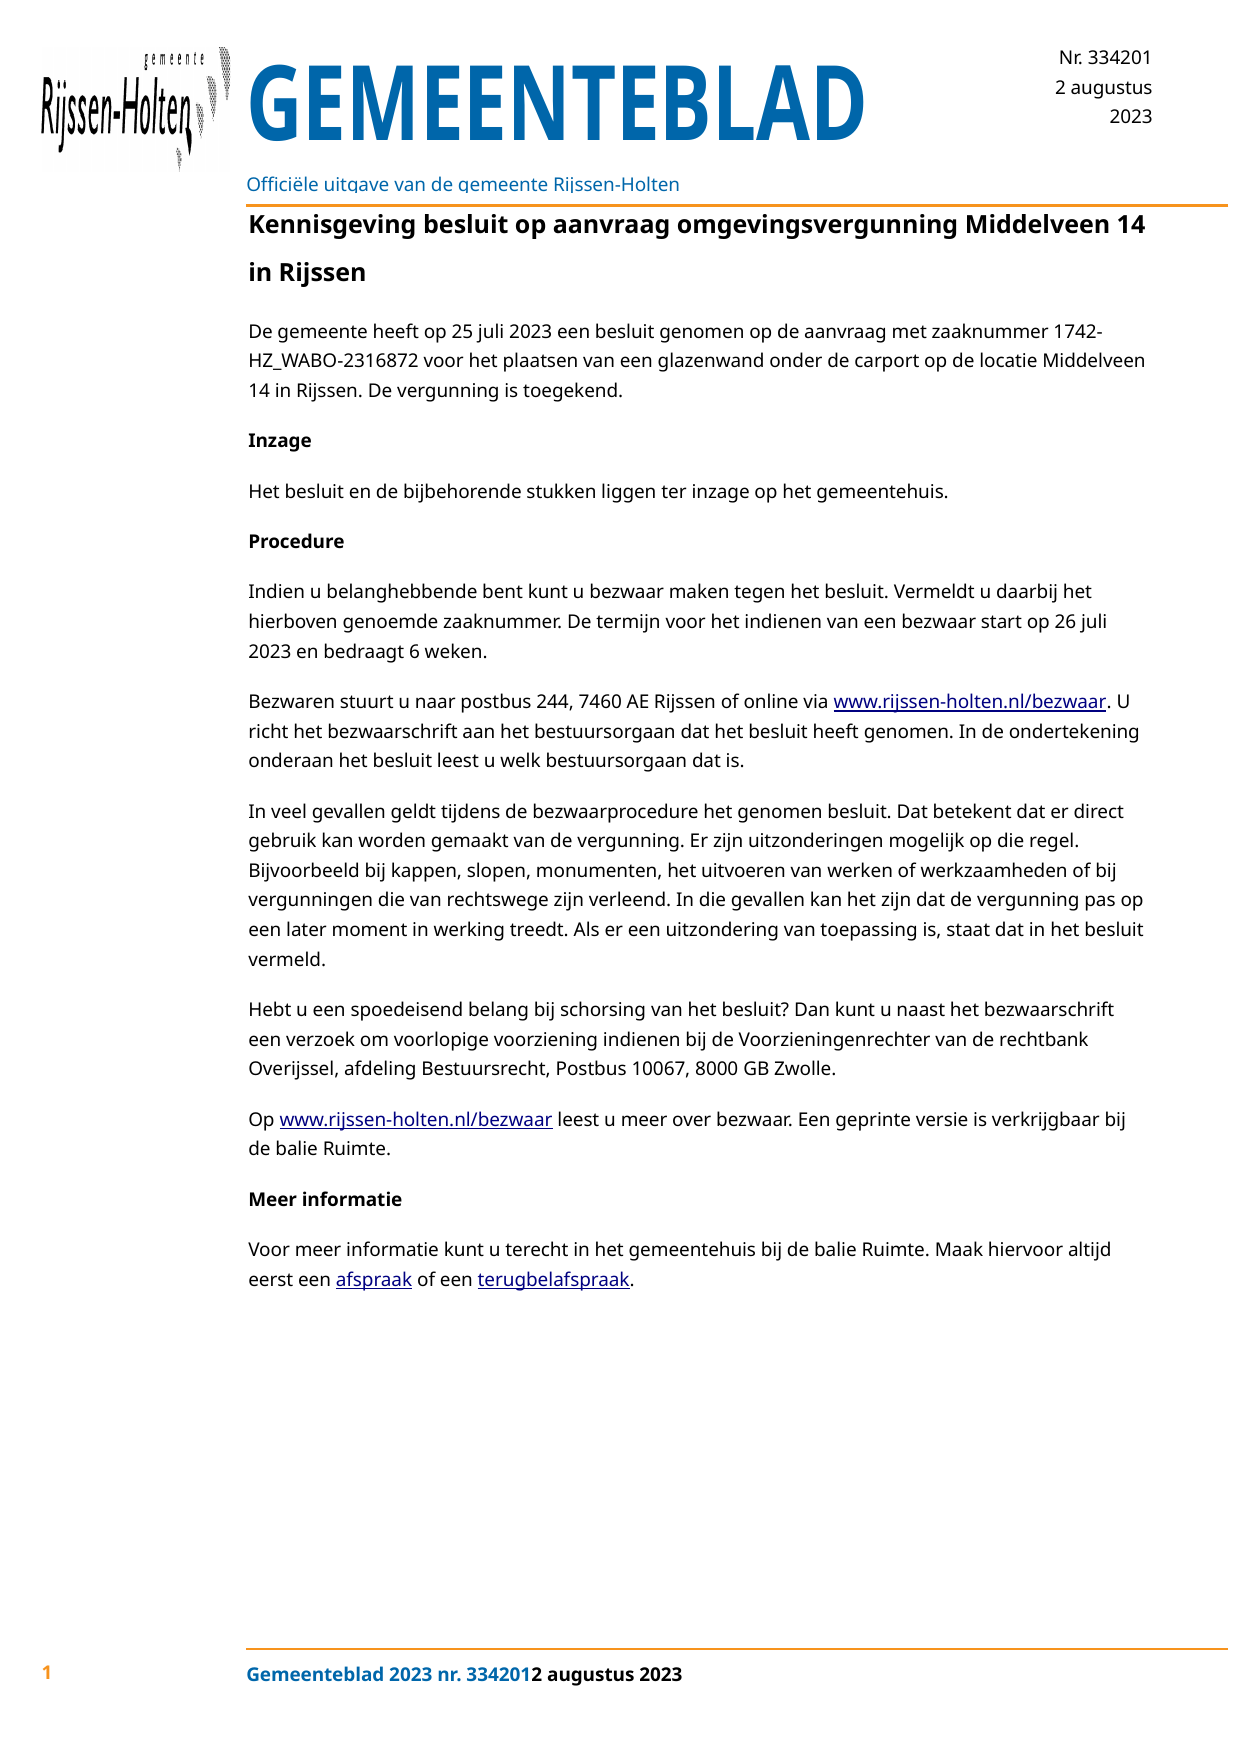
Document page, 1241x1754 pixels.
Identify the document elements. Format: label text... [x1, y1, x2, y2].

text Meer informatie [248, 1186, 1152, 1212]
text Kennisgeving besluit op aanvraag omgevingsvergunning Middelveen 14 in Rijssen [248, 207, 1152, 288]
text Procedure [248, 528, 1152, 554]
text Hebt u een spoedeisend belang bij schorsing van het besluit? Dan kunt u naast het bezwaarschrift een verzoek om voorlopige voorziening indienen bij de Voorzieningenrechter van de rechtbank Overijssel, afdeling Bestuursrecht, Postbus 10067, 8000 GB Zwolle. [248, 996, 1152, 1081]
text Op www.rijssen-holten.nl/bezwaar leest u meer over bezwaar. Een geprinte versie is verkrijgbaar bij de balie Ruimte. [248, 1106, 1152, 1161]
text Indien u belanghebbende bent kunt u bezwaar maken tegen het besluit. Vermeldt u daarbij het hierboven genoemde zaaknummer. De termijn voor het indienen van een bezwaar start op 26 juli 2023 en bedraagt 6 weken. [248, 579, 1152, 664]
text In veel gevallen geldt tijdens de bezwaarprocedure het genomen besluit. Dat betekent dat er direct gebruik kan worden gemaakt van de vergunning. Er zijn uitzonderingen mogelijk op die regel. Bijvoorbeeld bij kappen, slopen, monumenten, het uitvoeren van werken of werkzaamheden of bij vergunningen die van rechtswege zijn verleend. In die gevallen kan het zijn dat de vergunning pas op een later moment in werking treedt. Als er een uitzondering van toepassing is, staat dat in het besluit vermeld. [248, 798, 1152, 972]
text Inzage [248, 427, 1152, 453]
picture [41, 47, 231, 172]
text Bezwaren stuurt u naar postbus 244, 7460 AE Rijssen of online via www.rijssen-holten.nl/bezwaar. U richt het bezwaarschrift aan het bestuursorgaan dat het besluit heeft genomen. In de ondertekening onderaan het besluit leest u welk bestuursorgaan dat is. [248, 688, 1152, 773]
text Het besluit en de bijbehorende stukken liggen ter inzage op het gemeentehuis. [248, 478, 1152, 504]
text Voor meer informatie kunt u terecht in het gemeentehuis bij de balie Ruimte. Maak hiervoor altijd eerst een afspraak of een terugbelafspraak. [248, 1236, 1152, 1292]
text De gemeente heeft op 25 juli 2023 een besluit genomen op de aanvraag met zaaknummer 1742-HZ_WABO-2316872 voor het plaatsen van een glazenwand onder de carport op de locatie Middelveen 14 in Rijssen. De vergunning is toegekend. [248, 318, 1152, 403]
